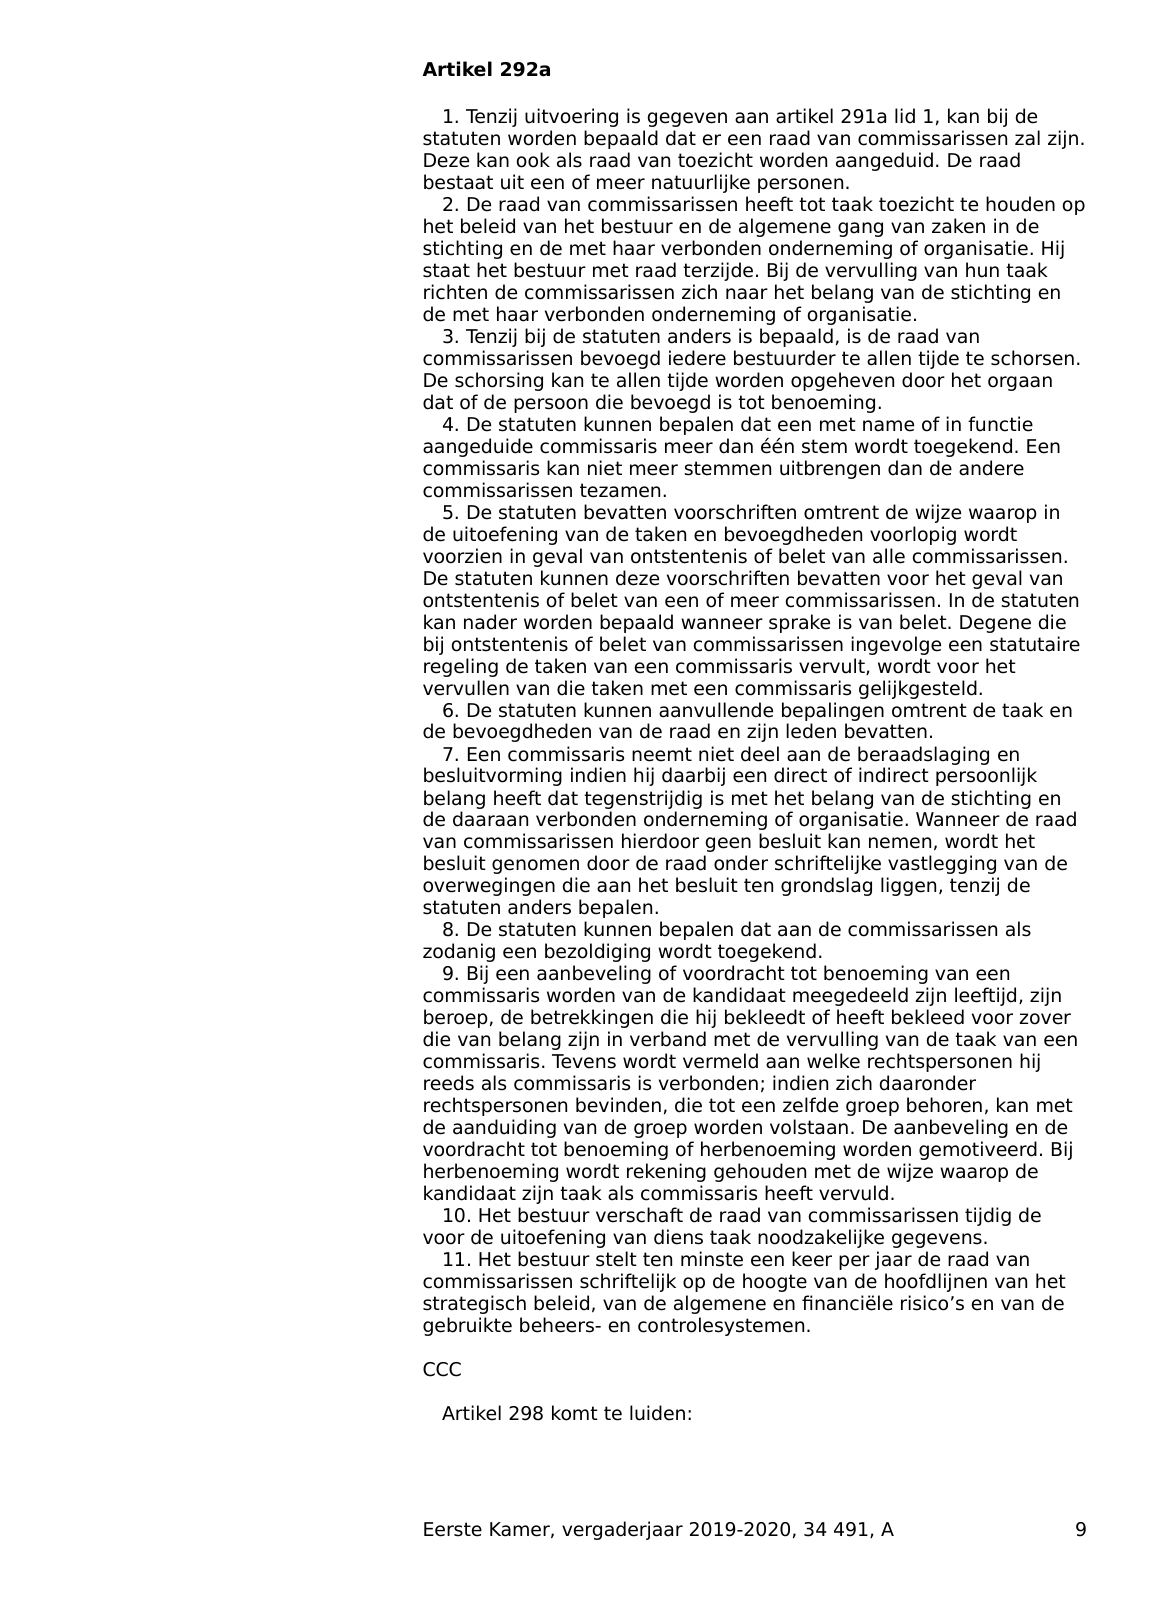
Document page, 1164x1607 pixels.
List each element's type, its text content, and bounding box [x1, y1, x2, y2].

subtitle Artikel 292a [422, 59, 1087, 81]
text 2. De raad van commissarissen heeft tot taak toezicht te houden op het beleid van het bestuur en de algemene gang van zaken in de stichting en de met haar verbonden onderneming of organisatie. Hij staat het bestuur met raad terzijde. Bij de vervulling van hun taak richten de commissarissen zich naar het belang van de stichting en de met haar verbonden onderneming of organisatie. [422, 194, 1087, 326]
text 4. De statuten kunnen bepalen dat een met name of in functie aangeduide commissaris meer dan één stem wordt toegekend. Een commissaris kan niet meer stemmen uitbrengen dan de andere commissarissen tezamen. [422, 414, 1087, 502]
text Artikel 298 komt te luiden: [422, 1403, 1087, 1425]
text 9. Bij een aanbeveling of voordracht tot benoeming van een commissaris worden van de kandidaat meegedeeld zijn leeftijd, zijn beroep, de betrekkingen die hij bekleedt of heeft bekleed voor zover die van belang zijn in verband met de vervulling van de taak van een commissaris. Tevens wordt vermeld aan welke rechtspersonen hij reeds als commissaris is verbonden; indien zich daaronder rechtspersonen bevinden, die tot een zelfde groep behoren, kan met de aanduiding van de groep worden volstaan. De aanbeveling en de voordracht tot benoeming of herbenoeming worden gemotiveerd. Bij herbenoeming wordt rekening gehouden met de wijze waarop de kandidaat zijn taak als commissaris heeft vervuld. [422, 963, 1087, 1205]
text 11. Het bestuur stelt ten minste een keer per jaar de raad van commissarissen schriftelijk op de hoogte van de hoofdlijnen van het strategisch beleid, van de algemene en financiële risico’s en van de gebruikte beheers- en controlesystemen. [422, 1249, 1087, 1337]
text 6. De statuten kunnen aanvullende bepalingen omtrent de taak en de bevoegdheden van de raad en zijn leden bevatten. [422, 699, 1087, 743]
text 1. Tenzij uitvoering is gegeven aan artikel 291a lid 1, kan bij de statuten worden bepaald dat er een raad van commissarissen zal zijn. Deze kan ook als raad van toezicht worden aangeduid. De raad bestaat uit een of meer natuurlijke personen. [422, 106, 1087, 194]
text 3. Tenzij bij de statuten anders is bepaald, is de raad van commissarissen bevoegd iedere bestuurder te allen tijde te schorsen. De schorsing kan te allen tijde worden opgeheven door het orgaan dat of de persoon die bevoegd is tot benoeming. [422, 326, 1087, 414]
text 8. De statuten kunnen bepalen dat aan de commissarissen als zodanig een bezoldiging wordt toegekend. [422, 919, 1087, 963]
text 5. De statuten bevatten voorschriften omtrent de wijze waarop in de uitoefening van de taken en bevoegdheden voorlopig wordt voorzien in geval van ontstentenis of belet van alle commissarissen. De statuten kunnen deze voorschriften bevatten voor het geval van ontstentenis of belet van een of meer commissarissen. In de statuten kan nader worden bepaald wanneer sprake is van belet. Degene die bij ontstentenis of belet van commissarissen ingevolge een statutaire regeling de taken van een commissaris vervult, wordt voor het vervullen van die taken met een commissaris gelijkgesteld. [422, 502, 1087, 699]
text CCC [422, 1359, 1087, 1381]
text 10. Het bestuur verschaft de raad van commissarissen tijdig de voor de uitoefening van diens taak noodzakelijke gegevens. [422, 1205, 1087, 1249]
text 7. Een commissaris neemt niet deel aan de beraadslaging en besluitvorming indien hij daarbij een direct of indirect persoonlijk belang heeft dat tegenstrijdig is met het belang van de stichting en de daaraan verbonden onderneming of organisatie. Wanneer de raad van commissarissen hierdoor geen besluit kan nemen, wordt het besluit genomen door de raad onder schriftelijke vastlegging van de overwegingen die aan het besluit ten grondslag liggen, tenzij de statuten anders bepalen. [422, 743, 1087, 919]
